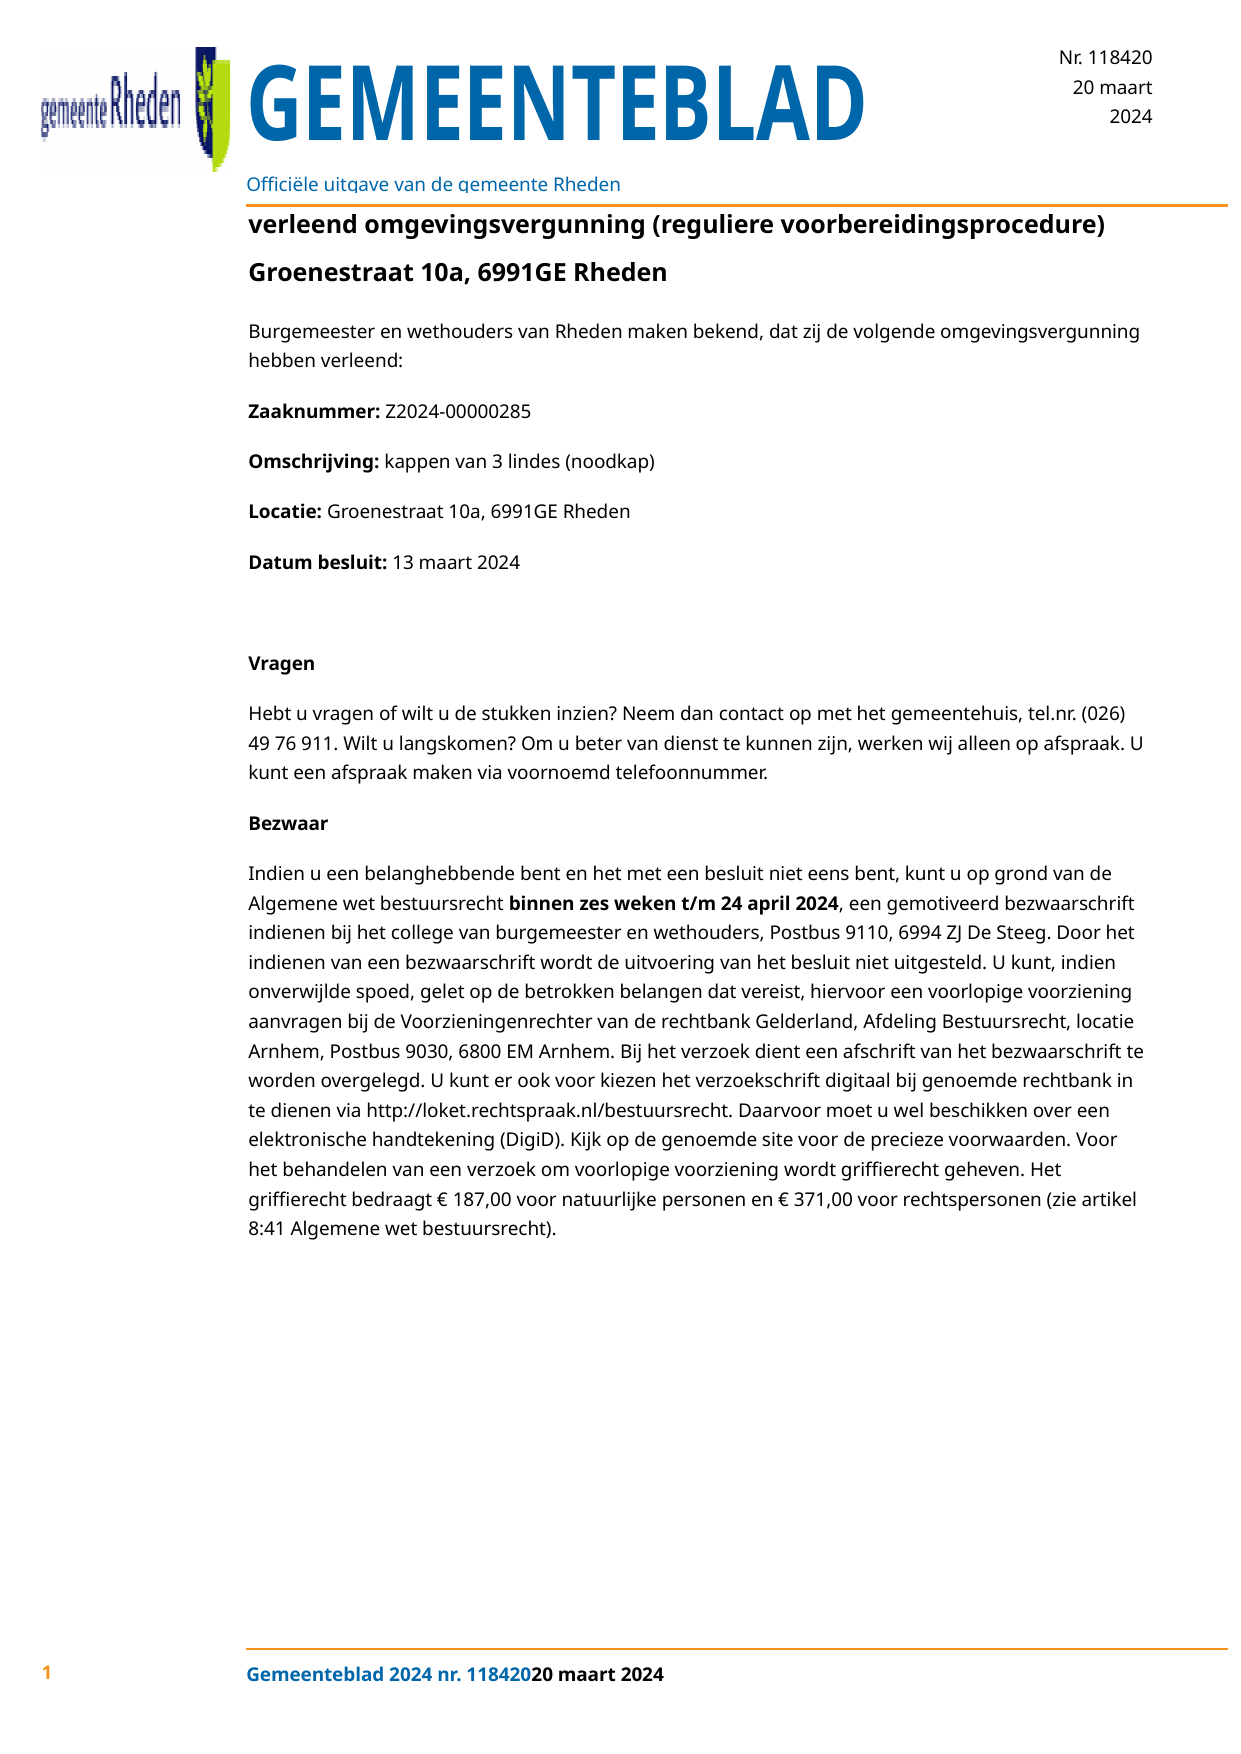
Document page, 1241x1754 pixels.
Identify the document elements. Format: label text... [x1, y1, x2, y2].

text verleend omgevingsvergunning (reguliere voorbereidingsprocedure) Groenestraat 10a, 6991GE Rheden [248, 207, 1152, 288]
text Hebt u vragen of wilt u de stukken inzien? Neem dan contact op met het gemeentehuis, tel.nr. (026) 49 76 911. Wilt u langskomen? Om u beter van dienst te kunnen zijn, werken wij alleen op afspraak. U kunt een afspraak maken via voornoemd telefoonnummer. [248, 700, 1152, 785]
picture [41, 47, 231, 172]
text Indien u een belanghebbende bent en het met een besluit niet eens bent, kunt u op grond van de Algemene wet bestuursrecht binnen zes weken t/m 24 april 2024, een gemotiveerd bezwaarschrift indienen bij het college van burgemeester en wethouders, Postbus 9110, 6994 ZJ De Steeg. Door het indienen van een bezwaarschrift wordt de uitvoering van het besluit niet uitgesteld. U kunt, indien onverwijlde spoed, gelet op de betrokken belangen dat vereist, hiervoor een voorlopige voorziening aanvragen bij de Voorzieningenrechter van de rechtbank Gelderland, Afdeling Bestuursrecht, locatie Arnhem, Postbus 9030, 6800 EM Arnhem. Bij het verzoek dient een afschrift van het bezwaarschrift te worden overgelegd. U kunt er ook voor kiezen het verzoekschrift digitaal bij genoemde rechtbank in te dienen via http://loket.rechtspraak.nl/bestuursrecht. Daarvoor moet u wel beschikken over een elektronische handtekening (DigiD). Kijk op de genoemde site voor de precieze voorwaarden. Voor het behandelen van een verzoek om voorlopige voorziening wordt griffierecht geheven. Het griffierecht bedraagt € 187,00 voor natuurlijke personen en € 371,00 voor rechtspersonen (zie artikel 8:41 Algemene wet bestuursrecht). [248, 860, 1152, 1241]
text Omschrijving: kappen van 3 lindes (noodkap) [248, 448, 1152, 474]
text Vragen [248, 650, 1152, 676]
text Datum besluit: 13 maart 2024 [248, 549, 1152, 575]
text Locatie: Groenestraat 10a, 6991GE Rheden [248, 499, 1152, 524]
text Bezwaar [248, 810, 1152, 836]
text Burgemeester en wethouders van Rheden maken bekend, dat zij de volgende omgevingsvergunning hebben verleend: [248, 318, 1152, 373]
text Zaaknummer: Z2024-00000285 [248, 398, 1152, 424]
